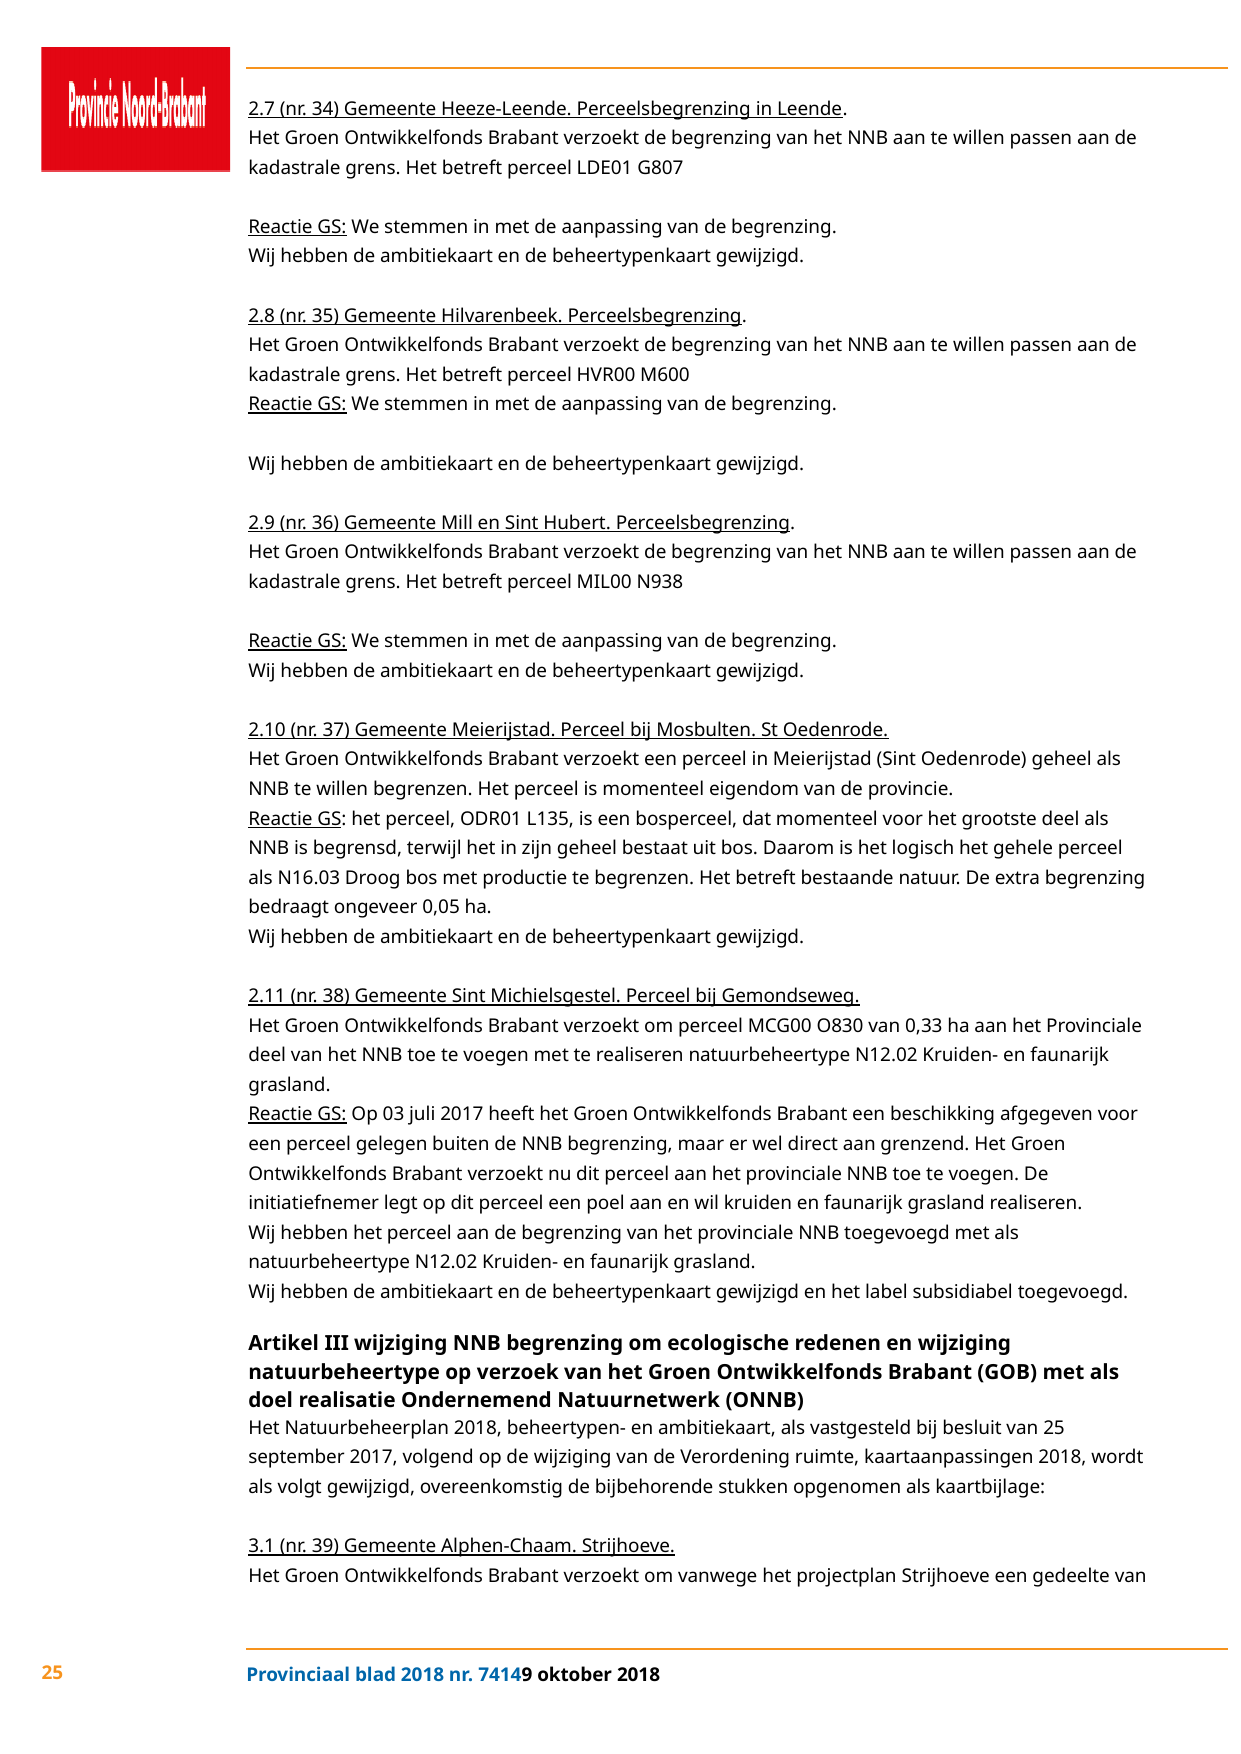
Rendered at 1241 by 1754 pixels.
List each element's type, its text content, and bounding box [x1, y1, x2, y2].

text Het Groen Ontwikkelfonds Brabant verzoekt om perceel MCG00 O830 van 0,33 ha aan het Provinciale deel van het NNB toe te voegen met te realiseren natuurbeheertype N12.02 Kruiden- en faunarijk grasland. [248, 1012, 1152, 1097]
text Wij hebben het perceel aan de begrenzing van het provinciale NNB toegevoegd met als natuurbeheertype N12.02 Kruiden- en faunarijk grasland. [248, 1219, 1152, 1274]
text Reactie GS: We stemmen in met de aanpassing van de begrenzing. [248, 627, 1152, 653]
text 2.8 (nr. 35) Gemeente Hilvarenbeek. Perceelsbegrenzing. [248, 302, 1152, 328]
text 2.10 (nr. 37) Gemeente Meierijstad. Perceel bij Mosbulten. St Oedenrode. [248, 716, 1152, 742]
text Het Groen Ontwikkelfonds Brabant verzoekt een perceel in Meierijstad (Sint Oedenrode) geheel als NNB te willen begrenzen. Het perceel is momenteel eigendom van de provincie. [248, 746, 1152, 801]
text Wij hebben de ambitiekaart en de beheertypenkaart gewijzigd. [248, 243, 1152, 268]
text Het Groen Ontwikkelfonds Brabant verzoekt om vanwege het projectplan Strijhoeve een gedeelte van [248, 1562, 1152, 1587]
text Reactie GS: We stemmen in met de aanpassing van de begrenzing. [248, 213, 1152, 239]
text Reactie GS: We stemmen in met de aanpassing van de begrenzing. [248, 391, 1152, 416]
text 3.1 (nr. 39) Gemeente Alphen-Chaam. Strijhoeve. [248, 1532, 1152, 1558]
text Wij hebben de ambitiekaart en de beheertypenkaart gewijzigd. [248, 923, 1152, 949]
text Artikel III wijziging NNB begrenzing om ecologische redenen en wijziging natuurbeheertype op verzoek van het Groen Ontwikkelfonds Brabant (GOB) met als doel realisatie Ondernemend Natuurnetwerk (ONNB) [248, 1328, 1152, 1414]
text 2.7 (nr. 34) Gemeente Heeze-Leende. Perceelsbegrenzing in Leende. [248, 95, 1152, 121]
text Het Groen Ontwikkelfonds Brabant verzoekt de begrenzing van het NNB aan te willen passen aan de kadastrale grens. Het betreft perceel MIL00 N938 [248, 538, 1152, 594]
text Wij hebben de ambitiekaart en de beheertypenkaart gewijzigd. [248, 657, 1152, 683]
text Reactie GS: Op 03 juli 2017 heeft het Groen Ontwikkelfonds Brabant een beschikking afgegeven voor een perceel gelegen buiten de NNB begrenzing, maar er wel direct aan grenzend. Het Groen Ontwikkelfonds Brabant verzoekt nu dit perceel aan het provinciale NNB toe te voegen. De initiatiefnemer legt op dit perceel een poel aan en wil kruiden en faunarijk grasland realiseren. [248, 1101, 1152, 1215]
text Reactie GS: het perceel, ODR01 L135, is een bosperceel, dat momenteel voor het grootste deel als NNB is begrensd, terwijl het in zijn geheel bestaat uit bos. Daarom is het logisch het gehele perceel als N16.03 Droog bos met productie te begrenzen. Het betreft bestaande natuur. De extra begrenzing bedraagt ongeveer 0,05 ha. [248, 805, 1152, 919]
picture [41, 47, 231, 172]
text Wij hebben de ambitiekaart en de beheertypenkaart gewijzigd. [248, 450, 1152, 476]
text Het Groen Ontwikkelfonds Brabant verzoekt de begrenzing van het NNB aan te willen passen aan de kadastrale grens. Het betreft perceel LDE01 G807 [248, 124, 1152, 180]
text 2.11 (nr. 38) Gemeente Sint Michielsgestel. Perceel bij Gemondseweg. [248, 982, 1152, 1008]
text Het Natuurbeheerplan 2018, beheertypen- en ambitiekaart, als vastgesteld bij besluit van 25 september 2017, volgend op de wijziging van de Verordening ruimte, kaartaanpassingen 2018, wordt als volgt gewijzigd, overeenkomstig de bijbehorende stukken opgenomen als kaartbijlage: [248, 1414, 1152, 1499]
text 2.9 (nr. 36) Gemeente Mill en Sint Hubert. Perceelsbegrenzing. [248, 509, 1152, 535]
text Wij hebben de ambitiekaart en de beheertypenkaart gewijzigd en het label subsidiabel toegevoegd. [248, 1278, 1152, 1304]
text Het Groen Ontwikkelfonds Brabant verzoekt de begrenzing van het NNB aan te willen passen aan de kadastrale grens. Het betreft perceel HVR00 M600 [248, 331, 1152, 387]
